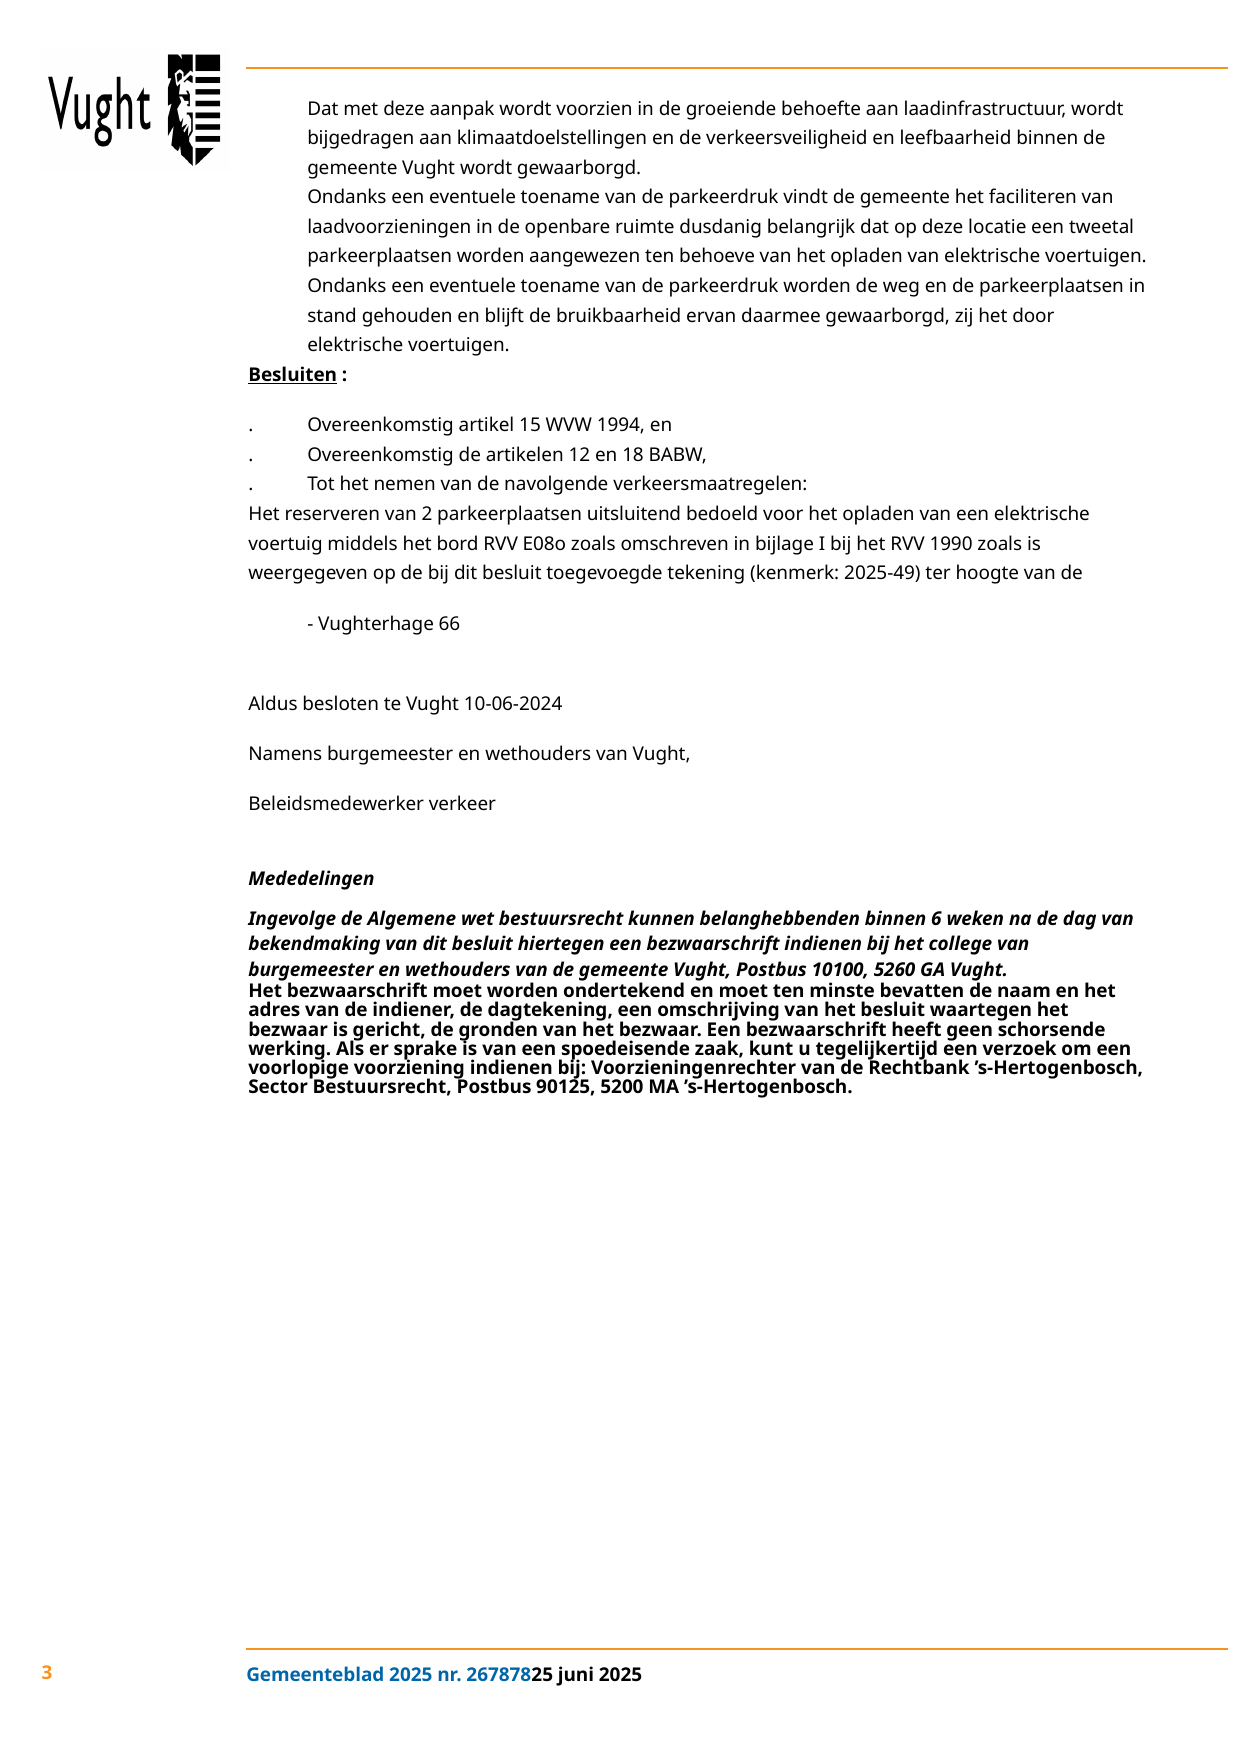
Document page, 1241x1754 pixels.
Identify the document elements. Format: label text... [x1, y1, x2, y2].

text Aldus besloten te Vught 10-06-2024 [248, 690, 1152, 716]
list Overeenkomstig de artikelen 12 en 18 BABW, [248, 441, 1152, 467]
text Het reserveren van 2 parkeerplaatsen uitsluitend bedoeld voor het opladen van een elektrische voertuig middels het bord RVV E08o zoals omschreven in bijlage I bij het RVV 1990 zoals is weergegeven op de bij dit besluit toegevoegde tekening (kenmerk: 2025-49) ter hoogte van de [248, 500, 1152, 585]
text Namens burgemeester en wethouders van Vught, [248, 740, 1152, 766]
text Ingevolge de Algemene wet bestuursrecht kunnen belanghebbenden binnen 6 weken na de dag van bekendmaking van dit besluit hiertegen een bezwaarschrift indienen bij het college van burgemeester en wethouders van de gemeente Vught, Postbus 10100, 5260 GA Vught. [248, 905, 1152, 982]
list Ondanks een eventuele toename van de parkeerdruk worden de weg en de parkeerplaatsen in stand gehouden en blijft de bruikbaarheid ervan daarmee gewaarborgd, zij het door elektrische voertuigen. [248, 272, 1152, 357]
text Mededelingen [248, 866, 1152, 891]
text Het bezwaarschrift moet worden ondertekend en moet ten minste bevatten de naam en het adres van de indiener, de dagtekening, een omschrijving van het besluit waartegen het bezwaar is gericht, de gronden van het bezwaar. Een bezwaarschrift heeft geen schorsende werking. Als er sprake is van een spoedeisende zaak, kunt u tegelijkertijd een verzoek om een voorlopige voorziening indienen bij: Voorzieningenrechter van de Rechtbank ’s-Hertogenbosch, Sector Bestuursrecht, Postbus 90125, 5200 MA ’s-Hertogenbosch. [248, 982, 1152, 1098]
list - Vughterhage 66 [248, 610, 1152, 636]
list Overeenkomstig artikel 15 WVW 1994, en [248, 411, 1152, 437]
list Tot het nemen van de navolgende verkeersmaatregelen: [248, 471, 1152, 496]
list Dat met deze aanpak wordt voorzien in de groeiende behoefte aan laadinfrastructuur, wordt bijgedragen aan klimaatdoelstellingen en de verkeersveiligheid en leefbaarheid binnen de gemeente Vught wordt gewaarborgd. [248, 95, 1152, 180]
text Beleidsmedewerker verkeer [248, 791, 1152, 816]
picture [41, 47, 231, 172]
list Ondanks een eventuele toename van de parkeerdruk vindt de gemeente het faciliteren van laadvoorzieningen in de openbare ruimte dusdanig belangrijk dat op deze locatie een tweetal parkeerplaatsen worden aangewezen ten behoeve van het opladen van elektrische voertuigen. [248, 183, 1152, 268]
text Besluiten : [248, 361, 1152, 387]
